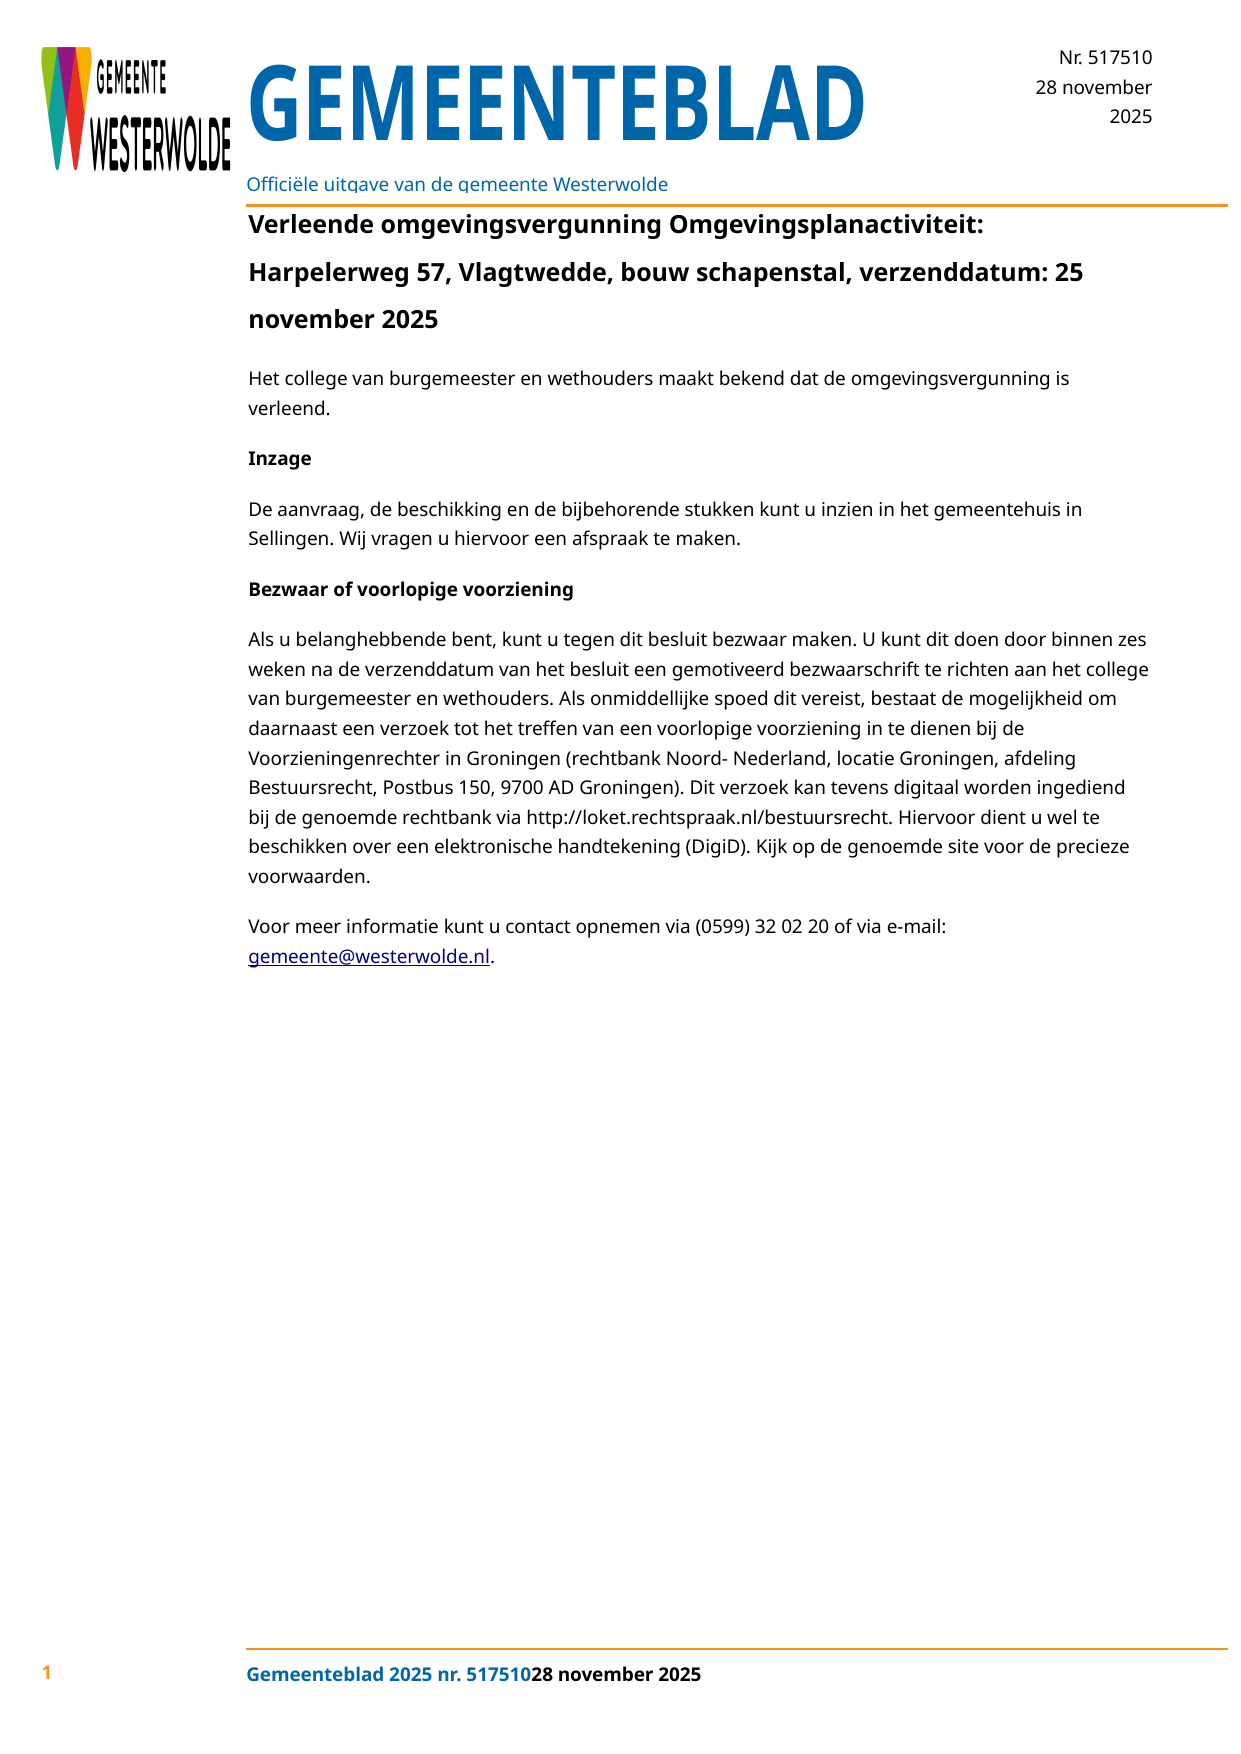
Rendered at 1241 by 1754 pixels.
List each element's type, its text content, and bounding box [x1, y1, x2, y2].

text Bezwaar of voorlopige voorziening [248, 576, 1152, 602]
text Verleende omgevingsvergunning Omgevingsplanactiviteit: Harpelerweg 57, Vlagtwedde, bouw schapenstal, verzenddatum: 25 november 2025 [248, 207, 1152, 336]
text Het college van burgemeester en wethouders maakt bekend dat de omgevingsvergunning is verleend. [248, 366, 1152, 421]
picture [41, 47, 231, 172]
text Voor meer informatie kunt u contact opnemen via (0599) 32 02 20 of via e-mail: gemeente@westerwolde.nl. [248, 913, 1152, 969]
text De aanvraag, de beschikking en de bijbehorende stukken kunt u inzien in het gemeentehuis in Sellingen. Wij vragen u hiervoor een afspraak te maken. [248, 496, 1152, 551]
text Als u belanghebbende bent, kunt u tegen dit besluit bezwaar maken. U kunt dit doen door binnen zes weken na de verzenddatum van het besluit een gemotiveerd bezwaarschrift te richten aan het college van burgemeester en wethouders. Als onmiddellijke spoed dit vereist, bestaat de mogelijkheid om daarnaast een verzoek tot het treffen van een voorlopige voorziening in te dienen bij de Voorzieningenrechter in Groningen (rechtbank Noord- Nederland, locatie Groningen, afdeling Bestuursrecht, Postbus 150, 9700 AD Groningen). Dit verzoek kan tevens digitaal worden ingediend bij de genoemde rechtbank via http://loket.rechtspraak.nl/bestuursrecht. Hiervoor dient u wel te beschikken over een elektronische handtekening (DigiD). Kijk op de genoemde site voor de precieze voorwaarden. [248, 626, 1152, 889]
text Inzage [248, 446, 1152, 471]
